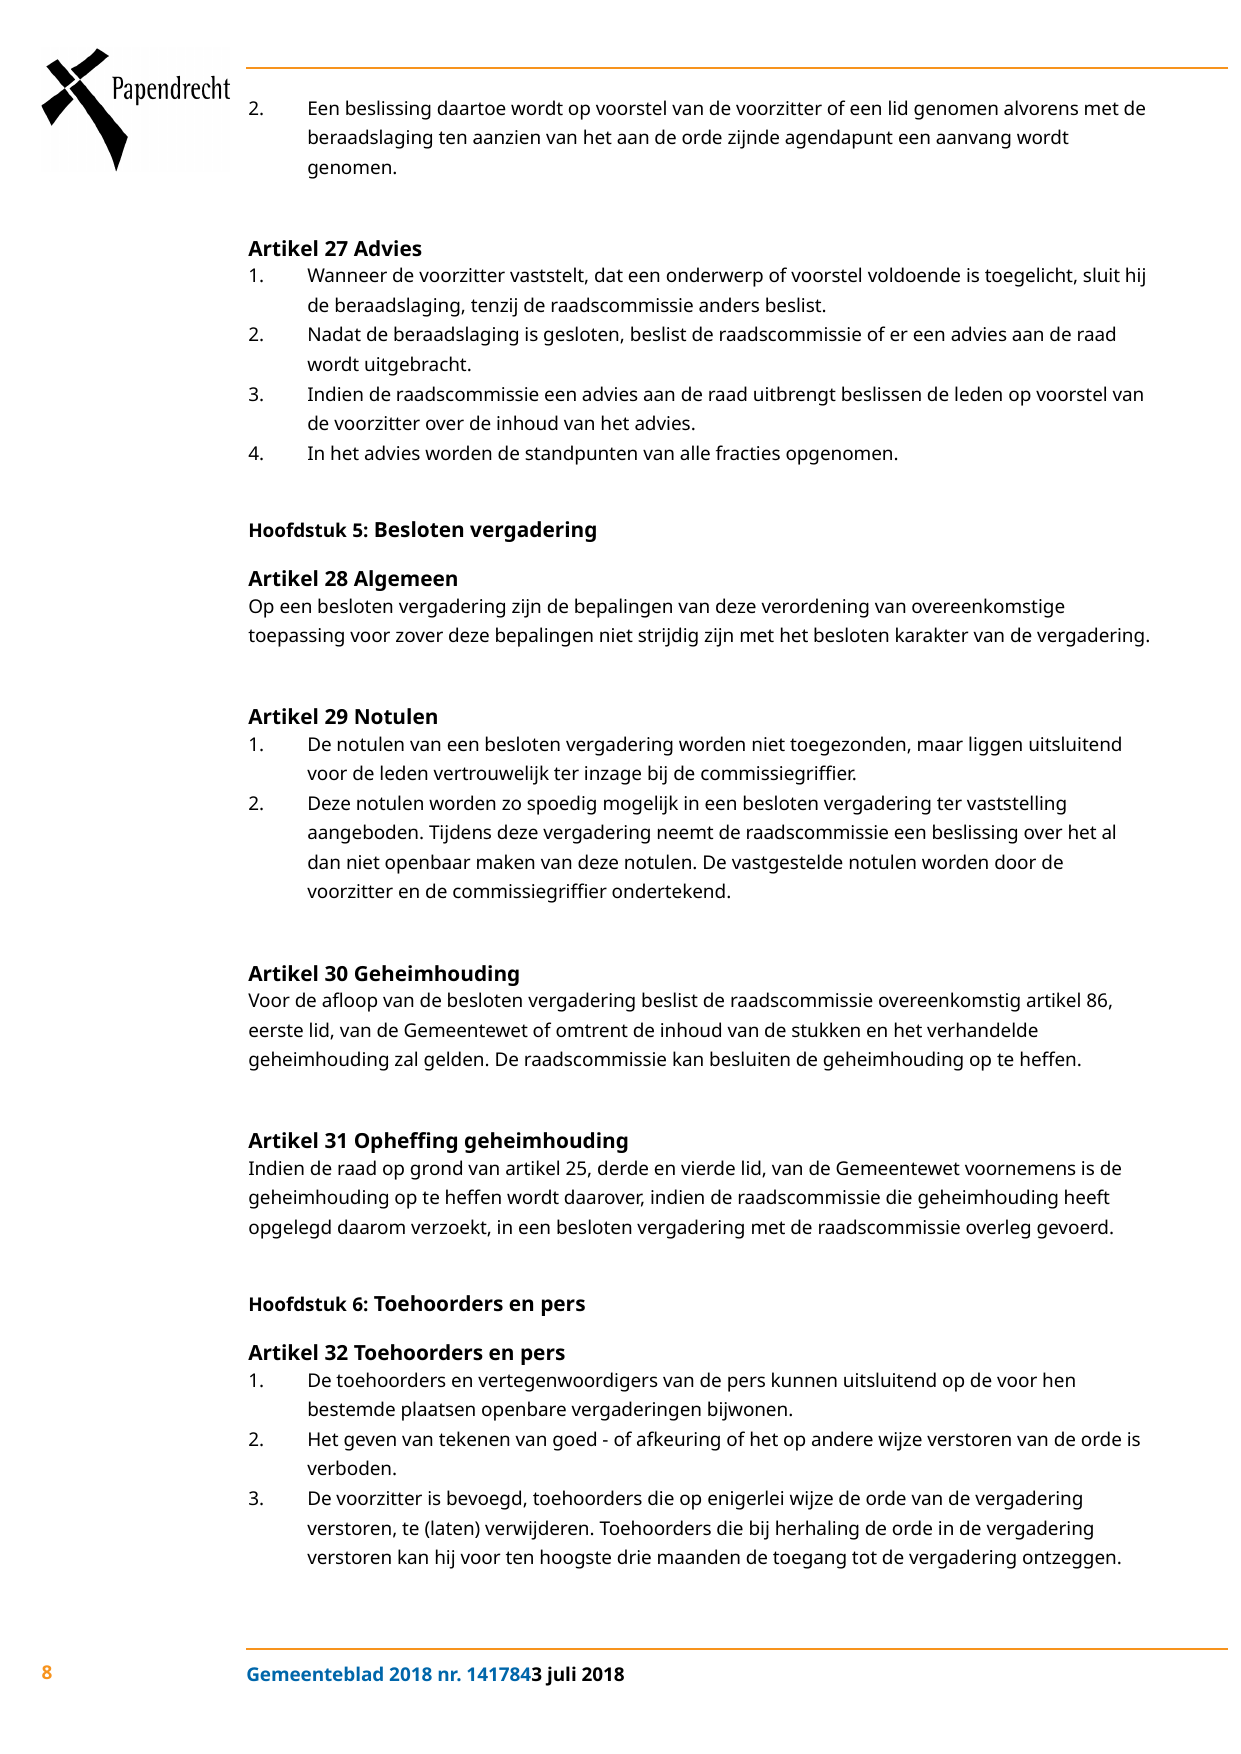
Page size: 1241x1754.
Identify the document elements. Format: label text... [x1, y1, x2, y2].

list Een beslissing daartoe wordt op voorstel van de voorzitter of een lid genomen alvorens met de beraadslaging ten aanzien van het aan de orde zijnde agendapunt een aanvang wordt genomen. [248, 95, 1152, 180]
text Indien de raad op grond van artikel 25, derde en vierde lid, van de Gemeentewet voornemens is de geheimhouding op te heffen wordt daarover, indien de raadscommissie die geheimhouding heeft opgelegd daarom verzoekt, in een besloten vergadering met de raadscommissie overleg gevoerd. [248, 1155, 1152, 1240]
text Artikel 29 Notulen [248, 702, 1152, 731]
list Wanneer de voorzitter vaststelt, dat een onderwerp of voorstel voldoende is toegelicht, sluit hij de beraadslaging, tenzij de raadscommissie anders beslist. [248, 262, 1152, 318]
text Hoofdstuk 5: Besloten vergadering [248, 515, 1152, 543]
list In het advies worden de standpunten van alle fracties opgenomen. [248, 440, 1152, 466]
text Voor de afloop van de besloten vergadering beslist de raadscommissie overeenkomstig artikel 86, eerste lid, van de Gemeentewet of omtrent de inhoud van de stukken en het verhandelde geheimhouding zal gelden. De raadscommissie kan besluiten de geheimhouding op te heffen. [248, 987, 1152, 1072]
list De toehoorders en vertegenwoordigers van de pers kunnen uitsluitend op de voor hen bestemde plaatsen openbare vergaderingen bijwonen. [248, 1367, 1152, 1422]
list Indien de raadscommissie een advies aan de raad uitbrengt beslissen de leden op voorstel van de voorzitter over de inhoud van het advies. [248, 381, 1152, 436]
text Op een besloten vergadering zijn de bepalingen van deze verordening van overeenkomstige toepassing voor zover deze bepalingen niet strijdig zijn met het besloten karakter van de vergadering. [248, 593, 1152, 648]
text Artikel 27 Advies [248, 234, 1152, 262]
list Het geven van tekenen van goed - of afkeuring of het op andere wijze verstoren van de orde is verboden. [248, 1426, 1152, 1481]
text Artikel 30 Geheimhouding [248, 959, 1152, 987]
text Hoofdstuk 6: Toehoorders en pers [248, 1289, 1152, 1318]
text Artikel 31 Opheffing geheimhouding [248, 1126, 1152, 1155]
list De notulen van een besloten vergadering worden niet toegezonden, maar liggen uitsluitend voor de leden vertrouwelijk ter inzage bij de commissiegriffier. [248, 731, 1152, 786]
list De voorzitter is bevoegd, toehoorders die op enigerlei wijze de orde van de vergadering verstoren, te (laten) verwijderen. Toehoorders die bij herhaling de orde in de vergadering verstoren kan hij voor ten hoogste drie maanden de toegang tot de vergadering ontzeggen. [248, 1485, 1152, 1570]
text Artikel 28 Algemeen [248, 564, 1152, 593]
picture [41, 47, 231, 172]
list Nadat de beraadslaging is gesloten, beslist de raadscommissie of er een advies aan de raad wordt uitgebracht. [248, 322, 1152, 377]
list Deze notulen worden zo spoedig mogelijk in een besloten vergadering ter vaststelling aangeboden. Tijdens deze vergadering neemt de raadscommissie een beslissing over het al dan niet openbaar maken van deze notulen. De vastgestelde notulen worden door de voorzitter en de commissiegriffier ondertekend. [248, 790, 1152, 904]
text Artikel 32 Toehoorders en pers [248, 1338, 1152, 1367]
